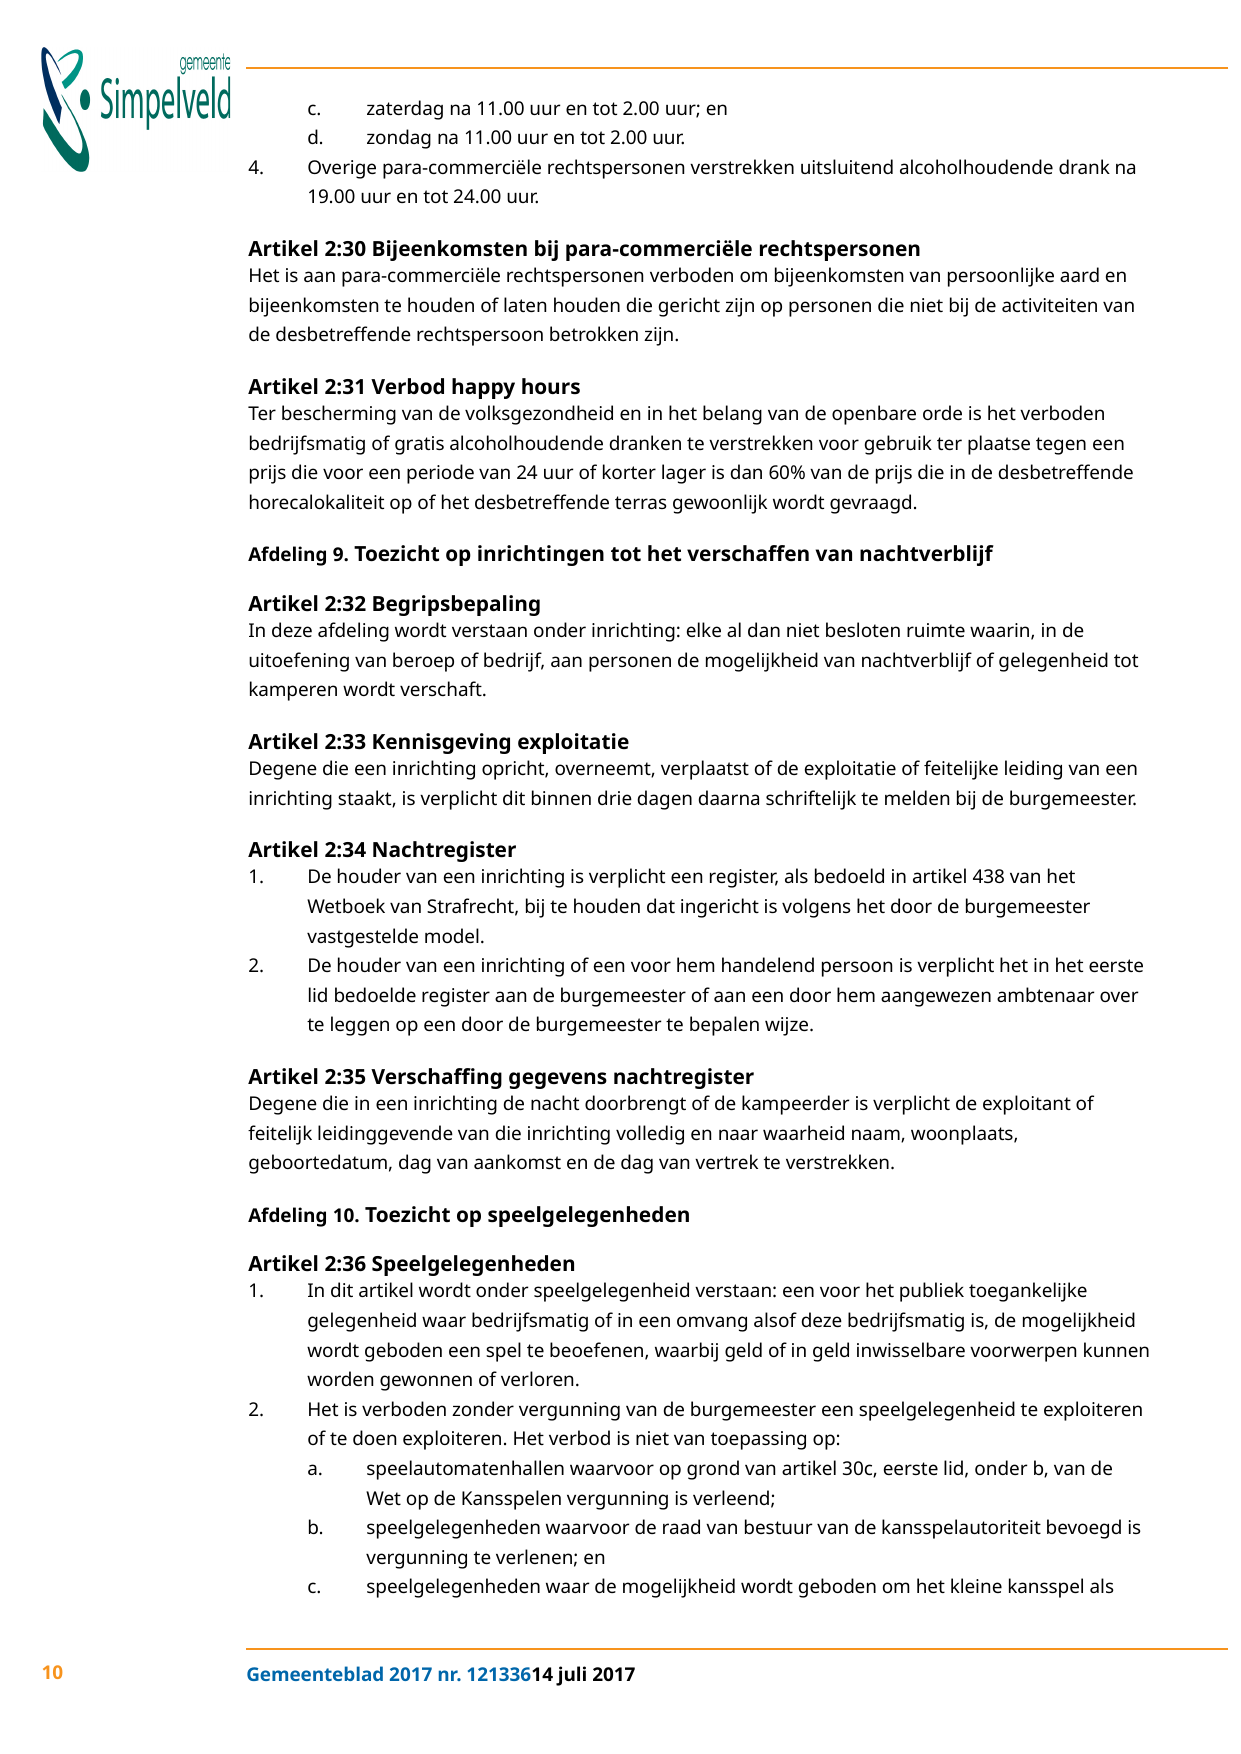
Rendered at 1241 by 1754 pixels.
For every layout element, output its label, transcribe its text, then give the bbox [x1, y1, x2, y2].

text Ter bescherming van de volksgezondheid en in het belang van de openbare orde is het verboden bedrijfsmatig of gratis alcoholhoudende dranken te verstrekken voor gebruik ter plaatse tegen een prijs die voor een periode van 24 uur of korter lager is dan 60% van de prijs die in de desbetreffende horecalokaliteit op of het desbetreffende terras gewoonlijk wordt gevraagd. [248, 400, 1152, 515]
list zondag na 11.00 uur en tot 2.00 uur. [307, 124, 1152, 150]
list speelautomatenhallen waarvoor op grond van artikel 30c, eerste lid, onder b, van de Wet op de Kansspelen vergunning is verleend; [307, 1455, 1152, 1510]
list De houder van een inrichting of een voor hem handelend persoon is verplicht het in het eerste lid bedoelde register aan de burgemeester of aan een door hem aangewezen ambtenaar over te leggen op een door de burgemeester te bepalen wijze. [248, 952, 1152, 1037]
list zaterdag na 11.00 uur en tot 2.00 uur; en [307, 95, 1152, 121]
text Het is aan para-commerciële rechtspersonen verboden om bijeenkomsten van persoonlijke aard en bijeenkomsten te houden of laten houden die gericht zijn op personen die niet bij de activiteiten van de desbetreffende rechtspersoon betrokken zijn. [248, 262, 1152, 347]
text Degene die in een inrichting de nacht doorbrengt of de kampeerder is verplicht de exploitant of feitelijk leidinggevende van die inrichting volledig en naar waarheid naam, woonplaats, geboortedatum, dag van aankomst en de dag van vertrek te verstrekken. [248, 1090, 1152, 1175]
text Artikel 2:34 Nachtregister [248, 835, 1152, 864]
list speelgelegenheden waar de mogelijkheid wordt geboden om het kleine kansspel als [307, 1573, 1152, 1599]
text Artikel 2:30 Bijeenkomsten bij para-commerciële rechtspersonen [248, 234, 1152, 262]
text Artikel 2:32 Begripsbepaling [248, 589, 1152, 617]
picture [41, 47, 231, 172]
list In dit artikel wordt onder speelgelegenheid verstaan: een voor het publiek toegankelijke gelegenheid waar bedrijfsmatig of in een omvang alsof deze bedrijfsmatig is, de mogelijkheid wordt geboden een spel te beoefenen, waarbij geld of in geld inwisselbare voorwerpen kunnen worden gewonnen of verloren. [248, 1278, 1152, 1392]
text Artikel 2:31 Verbod happy hours [248, 372, 1152, 400]
list Overige para-commerciële rechtspersonen verstrekken uitsluitend alcoholhoudende drank na 19.00 uur en tot 24.00 uur. [248, 154, 1152, 209]
list speelgelegenheden waarvoor de raad van bestuur van de kansspelautoriteit bevoegd is vergunning te verlenen; en [307, 1514, 1152, 1569]
list De houder van een inrichting is verplicht een register, als bedoeld in artikel 438 van het Wetboek van Strafrecht, bij te houden dat ingericht is volgens het door de burgemeester vastgestelde model. [248, 864, 1152, 948]
text Afdeling 9. Toezicht op inrichtingen tot het verschaffen van nachtverblijf [248, 539, 1152, 568]
text Degene die een inrichting opricht, overneemt, verplaatst of de exploitatie of feitelijke leiding van een inrichting staakt, is verplicht dit binnen drie dagen daarna schriftelijk te melden bij de burgemeester. [248, 755, 1152, 811]
text Artikel 2:36 Speelgelegenheden [248, 1249, 1152, 1278]
list Het is verboden zonder vergunning van de burgemeester een speelgelegenheid te exploiteren of te doen exploiteren. Het verbod is niet van toepassing op: [248, 1396, 1152, 1451]
text In deze afdeling wordt verstaan onder inrichting: elke al dan niet besloten ruimte waarin, in de uitoefening van beroep of bedrijf, aan personen de mogelijkheid van nachtverblijf of gelegenheid tot kamperen wordt verschaft. [248, 617, 1152, 702]
text Afdeling 10. Toezicht op speelgelegenheden [248, 1200, 1152, 1228]
text Artikel 2:35 Verschaffing gegevens nachtregister [248, 1062, 1152, 1090]
text Artikel 2:33 Kennisgeving exploitatie [248, 727, 1152, 755]
